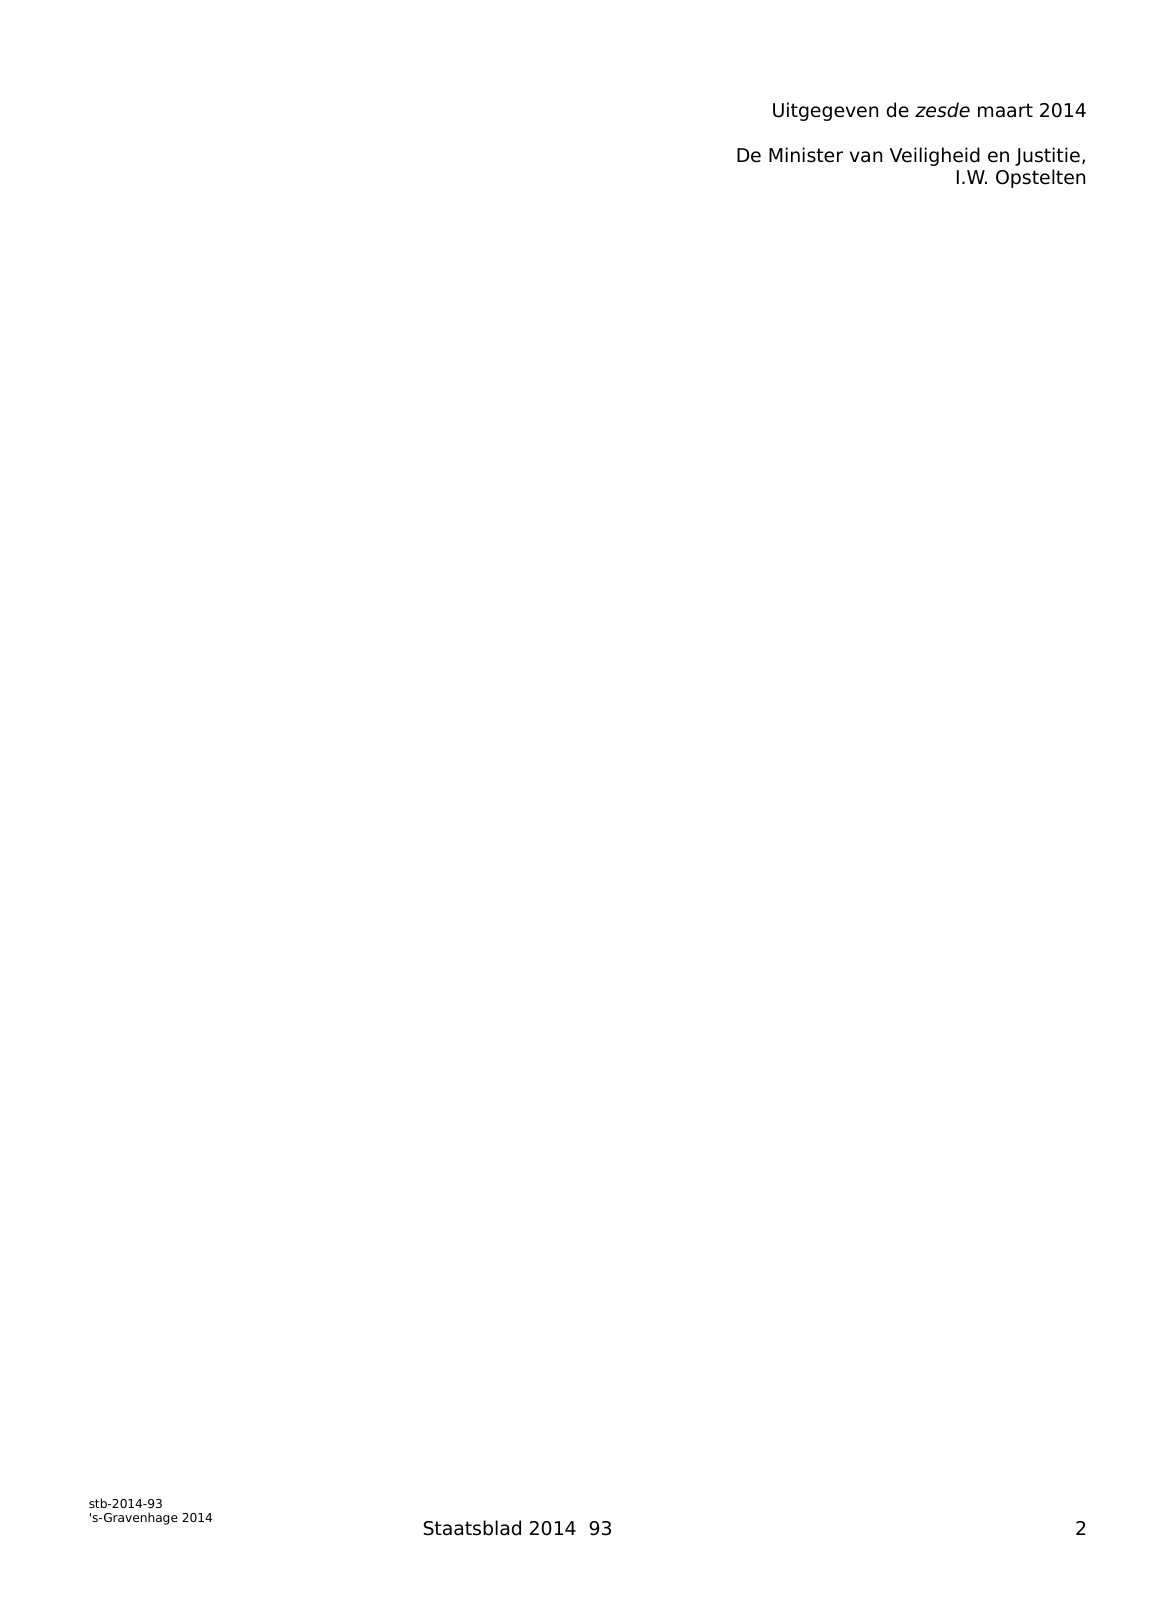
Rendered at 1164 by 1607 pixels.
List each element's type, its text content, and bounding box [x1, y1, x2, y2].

text 's-Gravenhage 2014 [88, 1511, 323, 1525]
text stb-2014-93 [88, 1497, 323, 1511]
text De Minister van Veiligheid en Justitie, I.W. Opstelten [422, 144, 1087, 188]
text Uitgegeven de zesde maart 2014 [422, 100, 1087, 122]
